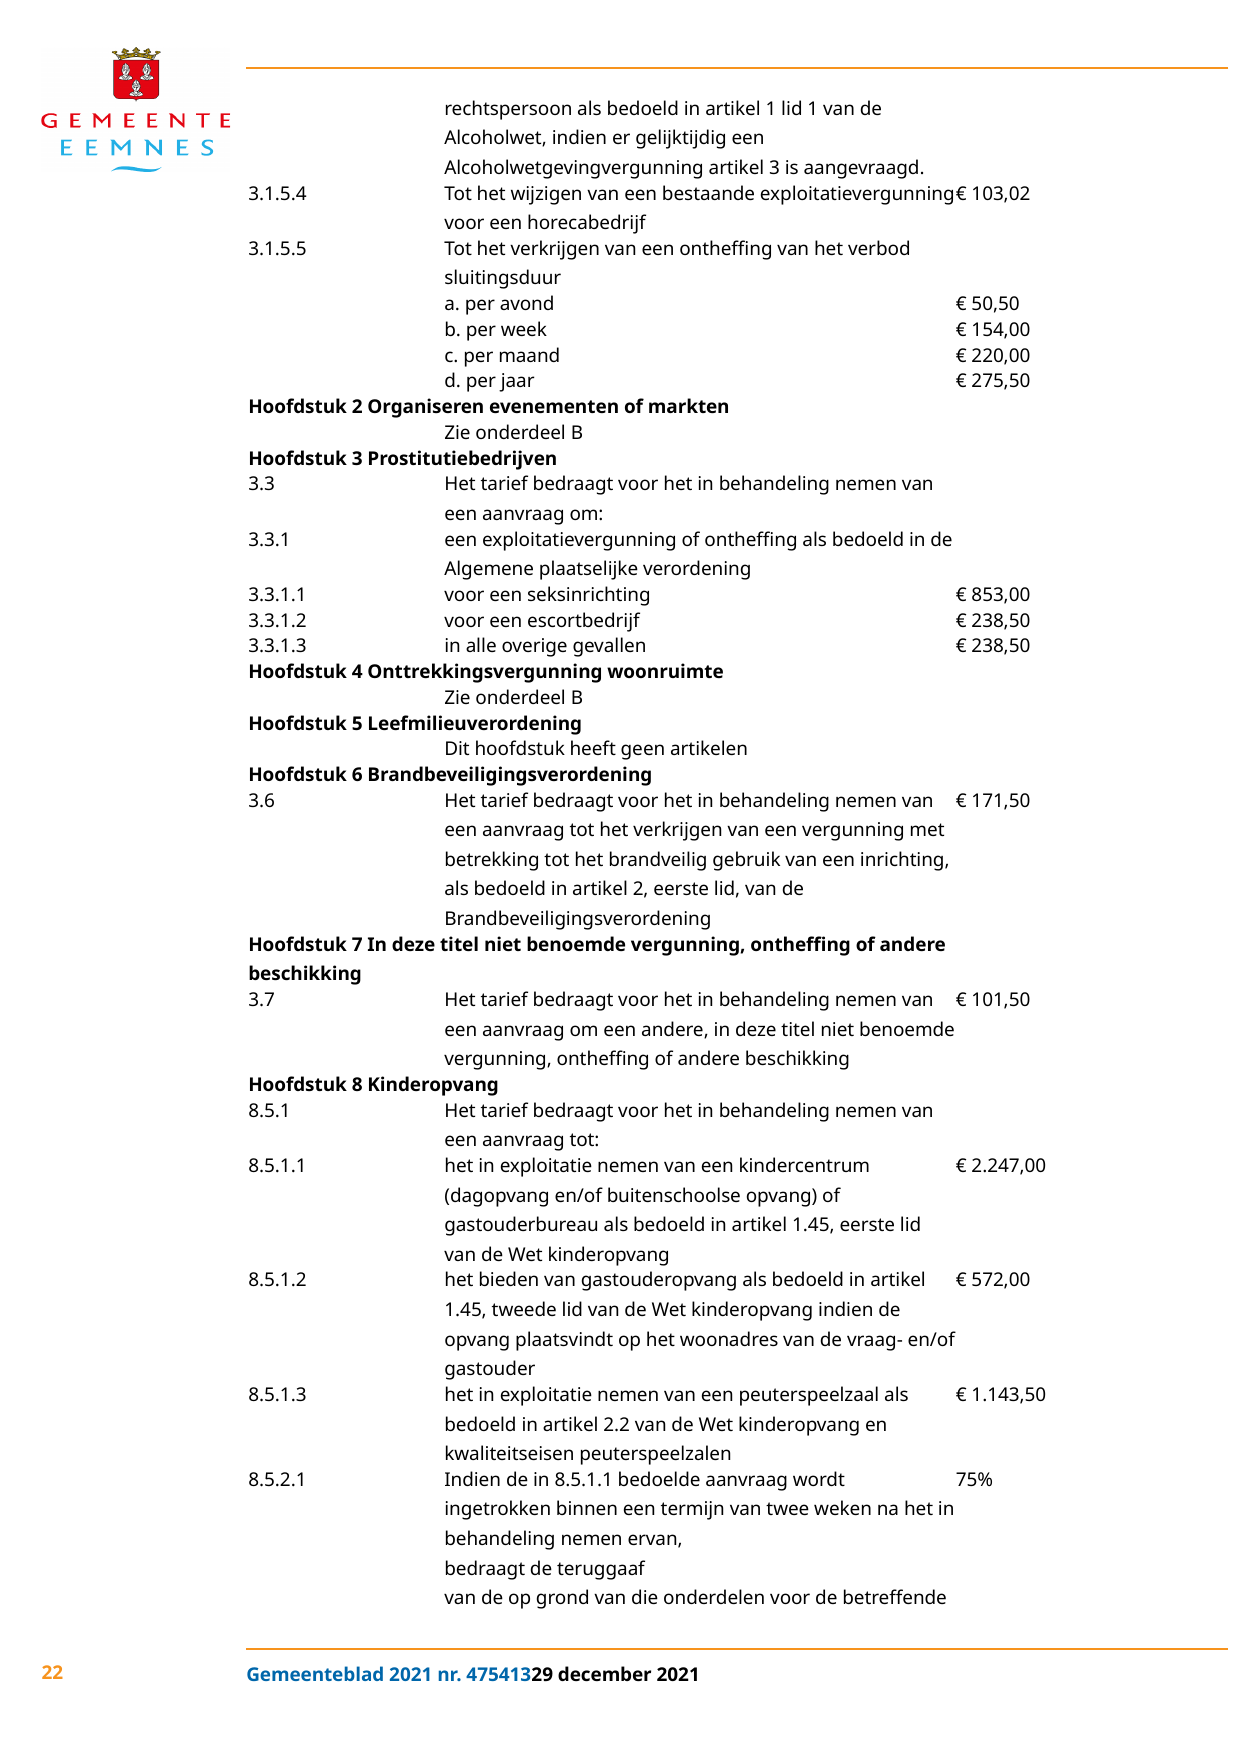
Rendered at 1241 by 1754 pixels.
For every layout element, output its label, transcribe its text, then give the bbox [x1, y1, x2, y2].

table_cell [956, 419, 1152, 445]
table_cell 8.5.1.3 [248, 1381, 444, 1466]
table_cell € 103,02 [956, 180, 1152, 235]
table_cell € 275,50 [956, 368, 1152, 393]
table_cell [956, 445, 1152, 470]
table_cell 3.3.1.3 [248, 633, 444, 658]
table_cell € 220,00 [956, 342, 1152, 367]
table_cell 3.3.1.1 [248, 581, 444, 607]
table_cell Zie onderdeel B [444, 684, 956, 710]
table_cell [956, 1097, 1152, 1152]
table_cell € 572,00 [956, 1267, 1152, 1381]
table_cell 3.3.1 [248, 526, 444, 581]
table_cell Hoofdstuk 5 Leefmilieuverordening [248, 710, 956, 735]
table_cell € 50,50 [956, 290, 1152, 316]
table_cell het in exploitatie nemen van een kindercentrum (dagopvang en/of buitenschoolse opvang) of gastouderbureau als bedoeld in artikel 1.45, eerste lid van de Wet kinderopvang [444, 1152, 956, 1267]
table_cell [248, 316, 444, 342]
table_cell [248, 684, 444, 710]
table_cell € 101,50 [956, 986, 1152, 1071]
table_cell 8.5.1 [248, 1097, 444, 1152]
table_cell [956, 658, 1152, 684]
table_cell [956, 761, 1152, 787]
table_cell [956, 393, 1152, 419]
table_cell [956, 684, 1152, 710]
table_cell Hoofdstuk 4 Onttrekkingsvergunning woonruimte [248, 658, 956, 684]
table_cell [956, 710, 1152, 735]
table_cell Tot het wijzigen van een bestaande exploitatievergunning voor een horecabedrijf [444, 180, 956, 235]
table_cell € 2.247,00 [956, 1152, 1152, 1267]
table_cell € 238,50 [956, 607, 1152, 632]
table_cell 8.5.2.1 [248, 1466, 444, 1610]
table_cell voor een escortbedrijf [444, 607, 956, 632]
table_cell [248, 419, 444, 445]
table_cell [248, 342, 444, 367]
table_cell Dit hoofdstuk heeft geen artikelen [444, 735, 956, 761]
table_cell d. per jaar [444, 368, 956, 393]
table_cell 3.3 [248, 470, 444, 526]
table_cell € 154,00 [956, 316, 1152, 342]
table_cell in alle overige gevallen [444, 633, 956, 658]
table_cell Hoofdstuk 2 Organiseren evenementen of markten [248, 393, 956, 419]
table_cell een exploitatievergunning of ontheffing als bedoeld in de Algemene plaatselijke verordening [444, 526, 956, 581]
table_cell € 853,00 [956, 581, 1152, 607]
table_cell Het tarief bedraagt voor het in behandeling nemen van een aanvraag om een andere, in deze titel niet benoemde vergunning, ontheffing of andere beschikking [444, 986, 956, 1071]
table_cell 8.5.1.1 [248, 1152, 444, 1267]
table_cell Indien de in 8.5.1.1 bedoelde aanvraag wordt ingetrokken binnen een termijn van twee weken na het in behandeling nemen ervan, bedraagt de teruggaaf van de op grond van die onderdelen voor de betreffende [444, 1466, 956, 1610]
table_cell [248, 735, 444, 761]
table_cell b. per week [444, 316, 956, 342]
table_cell c. per maand [444, 342, 956, 367]
table_cell Hoofdstuk 3 Prostitutiebedrijven [248, 445, 956, 470]
table_cell Het tarief bedraagt voor het in behandeling nemen van een aanvraag om: [444, 470, 956, 526]
table_cell 3.1.5.4 [248, 180, 444, 235]
table_cell [248, 95, 444, 180]
table_cell [956, 95, 1152, 180]
table_cell € 238,50 [956, 633, 1152, 658]
table_cell het in exploitatie nemen van een peuterspeelzaal als bedoeld in artikel 2.2 van de Wet kinderopvang en kwaliteitseisen peuterspeelzalen [444, 1381, 956, 1466]
table_cell [956, 470, 1152, 526]
table_cell Tot het verkrijgen van een ontheffing van het verbod sluitingsduur [444, 235, 956, 290]
table_cell het bieden van gastouderopvang als bedoeld in artikel 1.45, tweede lid van de Wet kinderopvang indien de opvang plaatsvindt op het woonadres van de vraag- en/of gastouder [444, 1267, 956, 1381]
table_cell 3.7 [248, 986, 444, 1071]
table_cell 8.5.1.2 [248, 1267, 444, 1381]
table_cell 3.1.5.5 [248, 235, 444, 290]
table_cell 75% [956, 1466, 1152, 1610]
table_cell € 1.143,50 [956, 1381, 1152, 1466]
table_cell [956, 1071, 1152, 1097]
table_cell 3.6 [248, 787, 444, 931]
table_cell Het tarief bedraagt voor het in behandeling nemen van een aanvraag tot: [444, 1097, 956, 1152]
table_cell [248, 368, 444, 393]
table_cell rechtspersoon als bedoeld in artikel 1 lid 1 van de Alcoholwet, indien er gelijktijdig een Alcoholwetgevingvergunning artikel 3 is aangevraagd. [444, 95, 956, 180]
table_cell voor een seksinrichting [444, 581, 956, 607]
table_cell Hoofdstuk 7 In deze titel niet benoemde vergunning, ontheffing of andere beschikking [248, 931, 956, 986]
table_cell [956, 526, 1152, 581]
table_cell [956, 235, 1152, 290]
picture [41, 47, 231, 172]
table_cell Zie onderdeel B [444, 419, 956, 445]
table_cell [248, 290, 444, 316]
table_cell [956, 931, 1152, 986]
table_cell a. per avond [444, 290, 956, 316]
table_cell [956, 735, 1152, 761]
table_cell Hoofdstuk 6 Brandbeveiligingsverordening [248, 761, 956, 787]
table_cell Hoofdstuk 8 Kinderopvang [248, 1071, 956, 1097]
table_cell € 171,50 [956, 787, 1152, 931]
table_cell Het tarief bedraagt voor het in behandeling nemen van een aanvraag tot het verkrijgen van een vergunning met betrekking tot het brandveilig gebruik van een inrichting, als bedoeld in artikel 2, eerste lid, van de Brandbeveiligingsverordening [444, 787, 956, 931]
table_cell 3.3.1.2 [248, 607, 444, 632]
